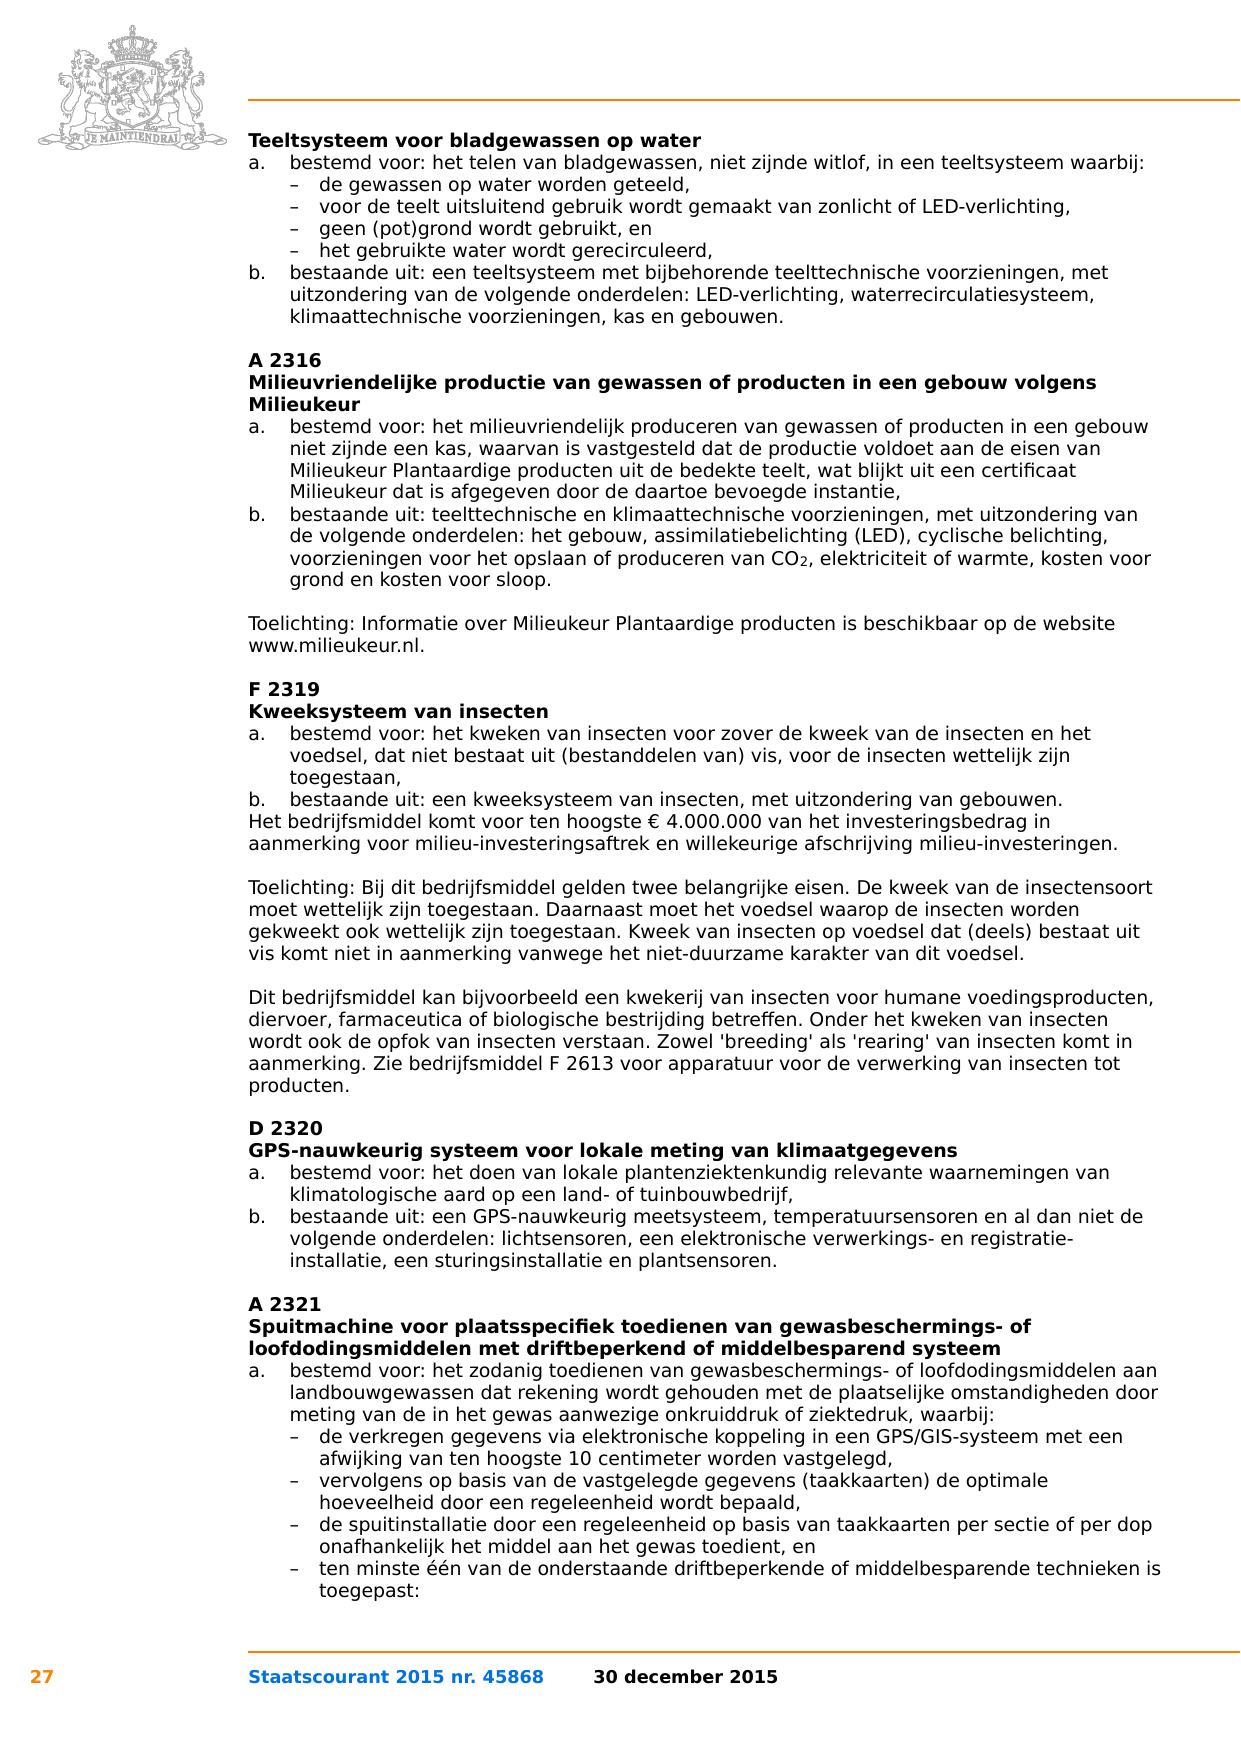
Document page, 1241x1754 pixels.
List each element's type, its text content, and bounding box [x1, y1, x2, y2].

text a. bestemd voor: het milieuvriendelijk produceren van gewassen of producten in een gebouw niet zijnde een kas, waarvan is vastgesteld dat de productie voldoet aan de eisen van Milieukeur Plantaardige producten uit de bedekte teelt, wat blijkt uit een certificaat Milieukeur dat is afgegeven door de daartoe bevoegde instantie, [248, 416, 1163, 503]
text a. bestemd voor: het doen van lokale plantenziektenkundig relevante waarnemingen van klimatologische aard op een land- of tuinbouwbedrijf, [248, 1162, 1163, 1206]
text – voor de teelt uitsluitend gebruik wordt gemaakt van zonlicht of LED-verlichting, [289, 196, 1163, 218]
text F 2319 [248, 679, 1163, 701]
text Milieuvriendelijke productie van gewassen of producten in een gebouw volgens Milieukeur [248, 372, 1163, 416]
picture [38, 25, 227, 150]
text – vervolgens op basis van de vastgelegde gegevens (taakkaarten) de optimale hoeveelheid door een regeleenheid wordt bepaald, [289, 1470, 1163, 1514]
text Toelichting: Informatie over Milieukeur Plantaardige producten is beschikbaar op de website www.milieukeur.nl. [248, 613, 1163, 657]
text A 2316 [248, 349, 1163, 372]
text a. bestemd voor: het telen van bladgewassen, niet zijnde witlof, in een teeltsysteem waarbij: [248, 152, 1163, 174]
text a. bestemd voor: het zodanig toedienen van gewasbeschermings- of loofdodingsmiddelen aan landbouwgewassen dat rekening wordt gehouden met de plaatselijke omstandigheden door meting van de in het gewas aanwezige onkruiddruk of ziektedruk, waarbij: [248, 1360, 1163, 1426]
text Dit bedrijfsmiddel kan bijvoorbeeld een kwekerij van insecten voor humane voedingsproducten, diervoer, farmaceutica of biologische bestrijding betreffen. Onder het kweken van insecten wordt ook de opfok van insecten verstaan. Zowel 'breeding' als 'rearing' van insecten komt in aanmerking. Zie bedrijfsmiddel F 2613 voor apparatuur voor de verwerking van insecten tot producten. [248, 987, 1163, 1096]
text – geen (pot)grond wordt gebruikt, en [289, 218, 1163, 240]
text Het bedrijfsmiddel komt voor ten hoogste € 4.000.000 van het investeringsbedrag in aanmerking voor milieu-investeringsaftrek en willekeurige afschrijving milieu-investeringen. [248, 811, 1163, 855]
text D 2320 [248, 1118, 1163, 1140]
text – de verkregen gegevens via elektronische koppeling in een GPS/GIS-systeem met een afwijking van ten hoogste 10 centimeter worden vastgelegd, [289, 1426, 1163, 1470]
text – ten minste één van de onderstaande driftbeperkende of middelbesparende technieken is toegepast: [289, 1558, 1163, 1602]
text a. bestemd voor: het kweken van insecten voor zover de kweek van de insecten en het voedsel, dat niet bestaat uit (bestanddelen van) vis, voor de insecten wettelijk zijn toegestaan, [248, 723, 1163, 789]
text b. bestaande uit: teelttechnische en klimaattechnische voorzieningen, met uitzondering van de volgende onderdelen: het gebouw, assimilatiebelichting (LED), cyclische belichting, voorzieningen voor het opslaan of produceren van CO2, elektriciteit of warmte, kosten voor grond en kosten voor sloop. [248, 503, 1163, 591]
text A 2321 [248, 1294, 1163, 1316]
text – de spuitinstallatie door een regeleenheid op basis van taakkaarten per sectie of per dop onafhankelijk het middel aan het gewas toedient, en [289, 1514, 1163, 1558]
text GPS-nauwkeurig systeem voor lokale meting van klimaatgegevens [248, 1140, 1163, 1162]
text b. bestaande uit: een teeltsysteem met bijbehorende teelttechnische voorzieningen, met uitzondering van de volgende onderdelen: LED-verlichting, waterrecirculatiesysteem, klimaattechnische voorzieningen, kas en gebouwen. [248, 262, 1163, 328]
text Teeltsysteem voor bladgewassen op water [248, 130, 1163, 152]
text Spuitmachine voor plaatsspecifiek toedienen van gewasbeschermings- of loofdodingsmiddelen met driftbeperkend of middelbesparend systeem [248, 1316, 1163, 1360]
text b. bestaande uit: een GPS-nauwkeurig meetsysteem, temperatuursensoren en al dan niet de volgende onderdelen: lichtsensoren, een elektronische verwerkings- en registratie-installatie, een sturingsinstallatie en plantsensoren. [248, 1206, 1163, 1272]
text – het gebruikte water wordt gerecirculeerd, [289, 240, 1163, 262]
text – de gewassen op water worden geteeld, [289, 174, 1163, 196]
text Kweeksysteem van insecten [248, 701, 1163, 723]
text b. bestaande uit: een kweeksysteem van insecten, met uitzondering van gebouwen. [248, 789, 1163, 811]
text Toelichting: Bij dit bedrijfsmiddel gelden twee belangrijke eisen. De kweek van de insectensoort moet wettelijk zijn toegestaan. Daarnaast moet het voedsel waarop de insecten worden gekweekt ook wettelijk zijn toegestaan. Kweek van insecten op voedsel dat (deels) bestaat uit vis komt niet in aanmerking vanwege het niet-duurzame karakter van dit voedsel. [248, 877, 1163, 965]
